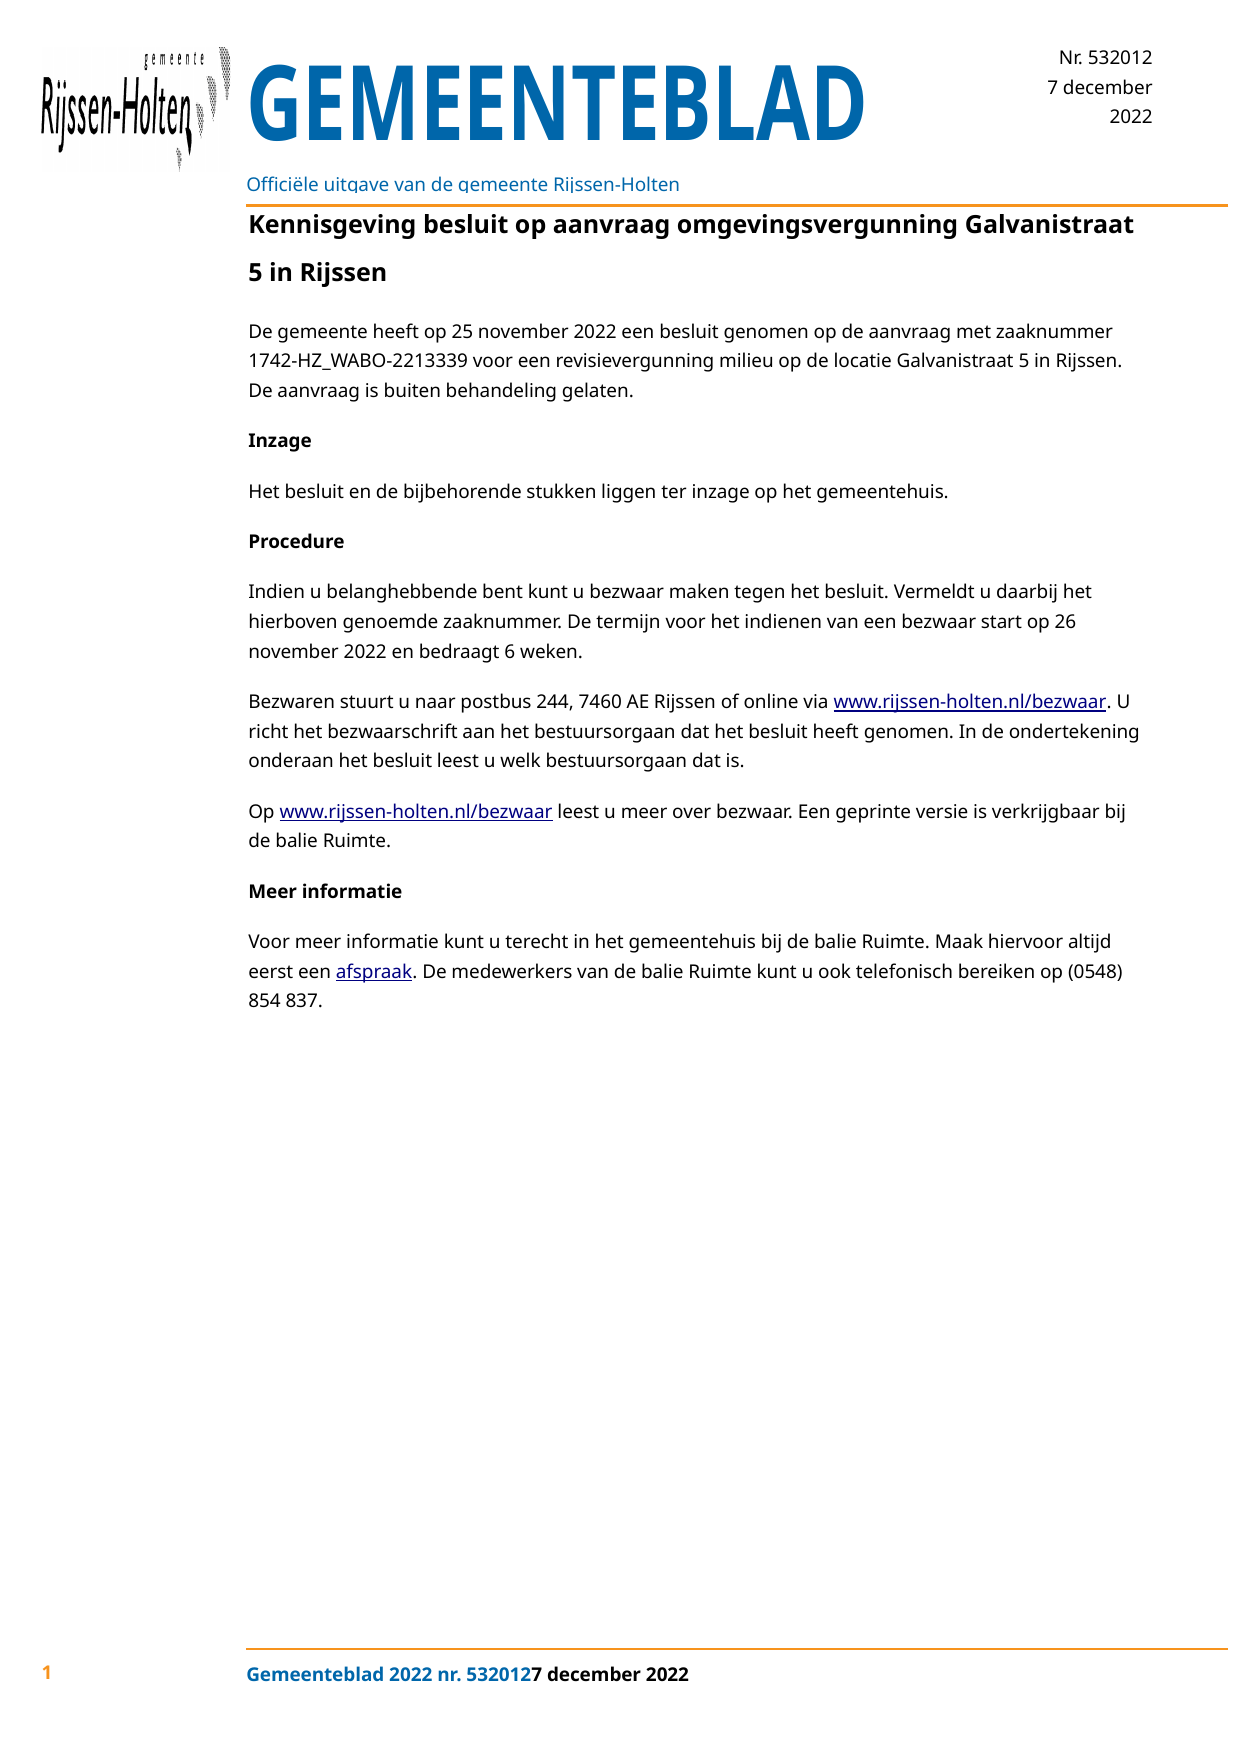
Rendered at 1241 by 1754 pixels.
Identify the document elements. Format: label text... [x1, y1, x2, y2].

text Indien u belanghebbende bent kunt u bezwaar maken tegen het besluit. Vermeldt u daarbij het hierboven genoemde zaaknummer. De termijn voor het indienen van een bezwaar start op 26 november 2022 en bedraagt 6 weken. [248, 579, 1152, 664]
text Het besluit en de bijbehorende stukken liggen ter inzage op het gemeentehuis. [248, 478, 1152, 504]
text Voor meer informatie kunt u terecht in het gemeentehuis bij de balie Ruimte. Maak hiervoor altijd eerst een afspraak. De medewerkers van de balie Ruimte kunt u ook telefonisch bereiken op (0548) 854 837. [248, 928, 1152, 1013]
picture [41, 47, 231, 172]
text De gemeente heeft op 25 november 2022 een besluit genomen op de aanvraag met zaaknummer 1742-HZ_WABO-2213339 voor een revisievergunning milieu op de locatie Galvanistraat 5 in Rijssen. De aanvraag is buiten behandeling gelaten. [248, 318, 1152, 403]
text Procedure [248, 528, 1152, 554]
text Op www.rijssen-holten.nl/bezwaar leest u meer over bezwaar. Een geprinte versie is verkrijgbaar bij de balie Ruimte. [248, 798, 1152, 853]
text Inzage [248, 427, 1152, 453]
text Kennisgeving besluit op aanvraag omgevingsvergunning Galvanistraat 5 in Rijssen [248, 207, 1152, 288]
text Bezwaren stuurt u naar postbus 244, 7460 AE Rijssen of online via www.rijssen-holten.nl/bezwaar. U richt het bezwaarschrift aan het bestuursorgaan dat het besluit heeft genomen. In de ondertekening onderaan het besluit leest u welk bestuursorgaan dat is. [248, 688, 1152, 773]
text Meer informatie [248, 878, 1152, 904]
